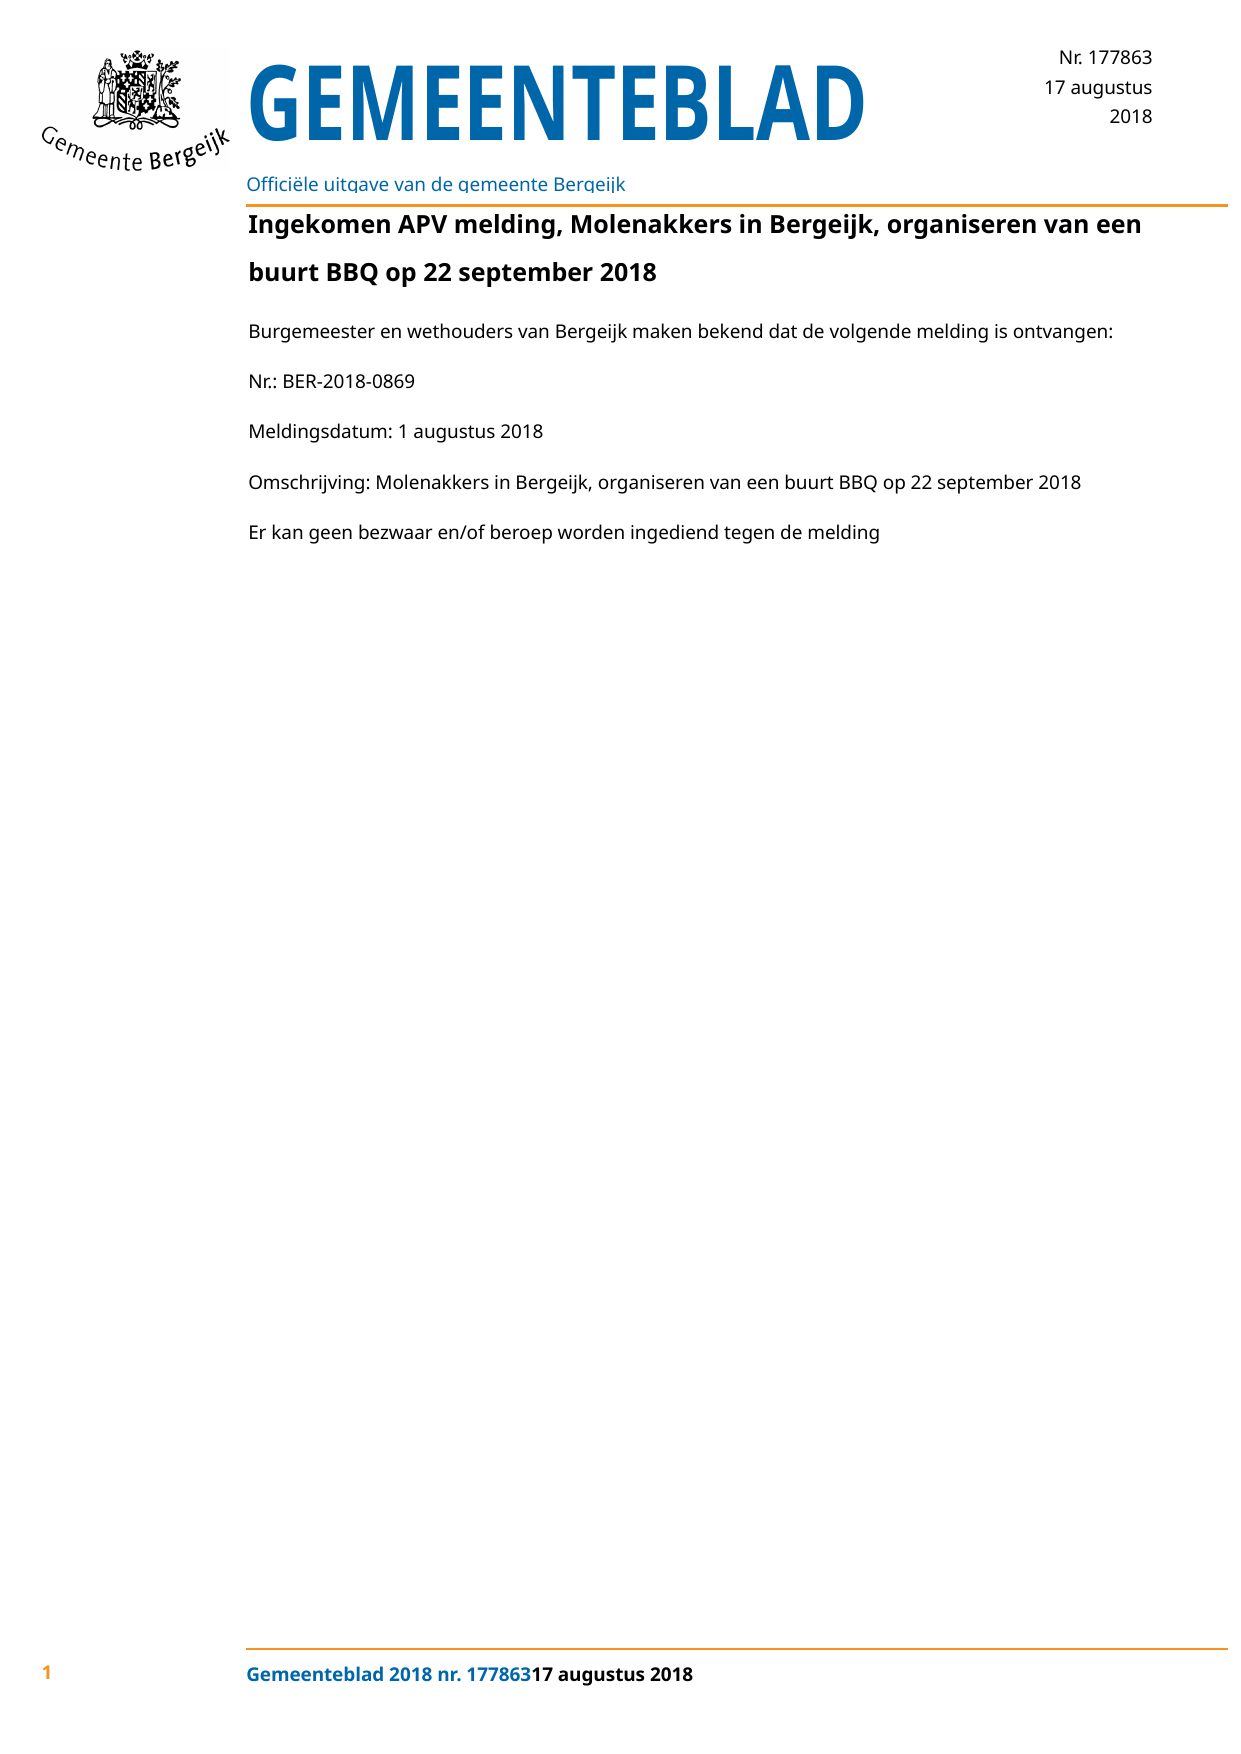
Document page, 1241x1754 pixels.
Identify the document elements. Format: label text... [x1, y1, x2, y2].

text Ingekomen APV melding, Molenakkers in Bergeijk, organiseren van een buurt BBQ op 22 september 2018 [248, 207, 1152, 288]
text Meldingsdatum: 1 augustus 2018 [248, 419, 1152, 444]
text Omschrijving: Molenakkers in Bergeijk, organiseren van een buurt BBQ op 22 september 2018 [248, 469, 1152, 495]
text Burgemeester en wethouders van Bergeijk maken bekend dat de volgende melding is ontvangen: [248, 318, 1152, 344]
text Nr.: BER-2018-0869 [248, 368, 1152, 394]
text Er kan geen bezwaar en/of beroep worden ingediend tegen de melding [248, 519, 1152, 545]
picture [41, 47, 231, 172]
